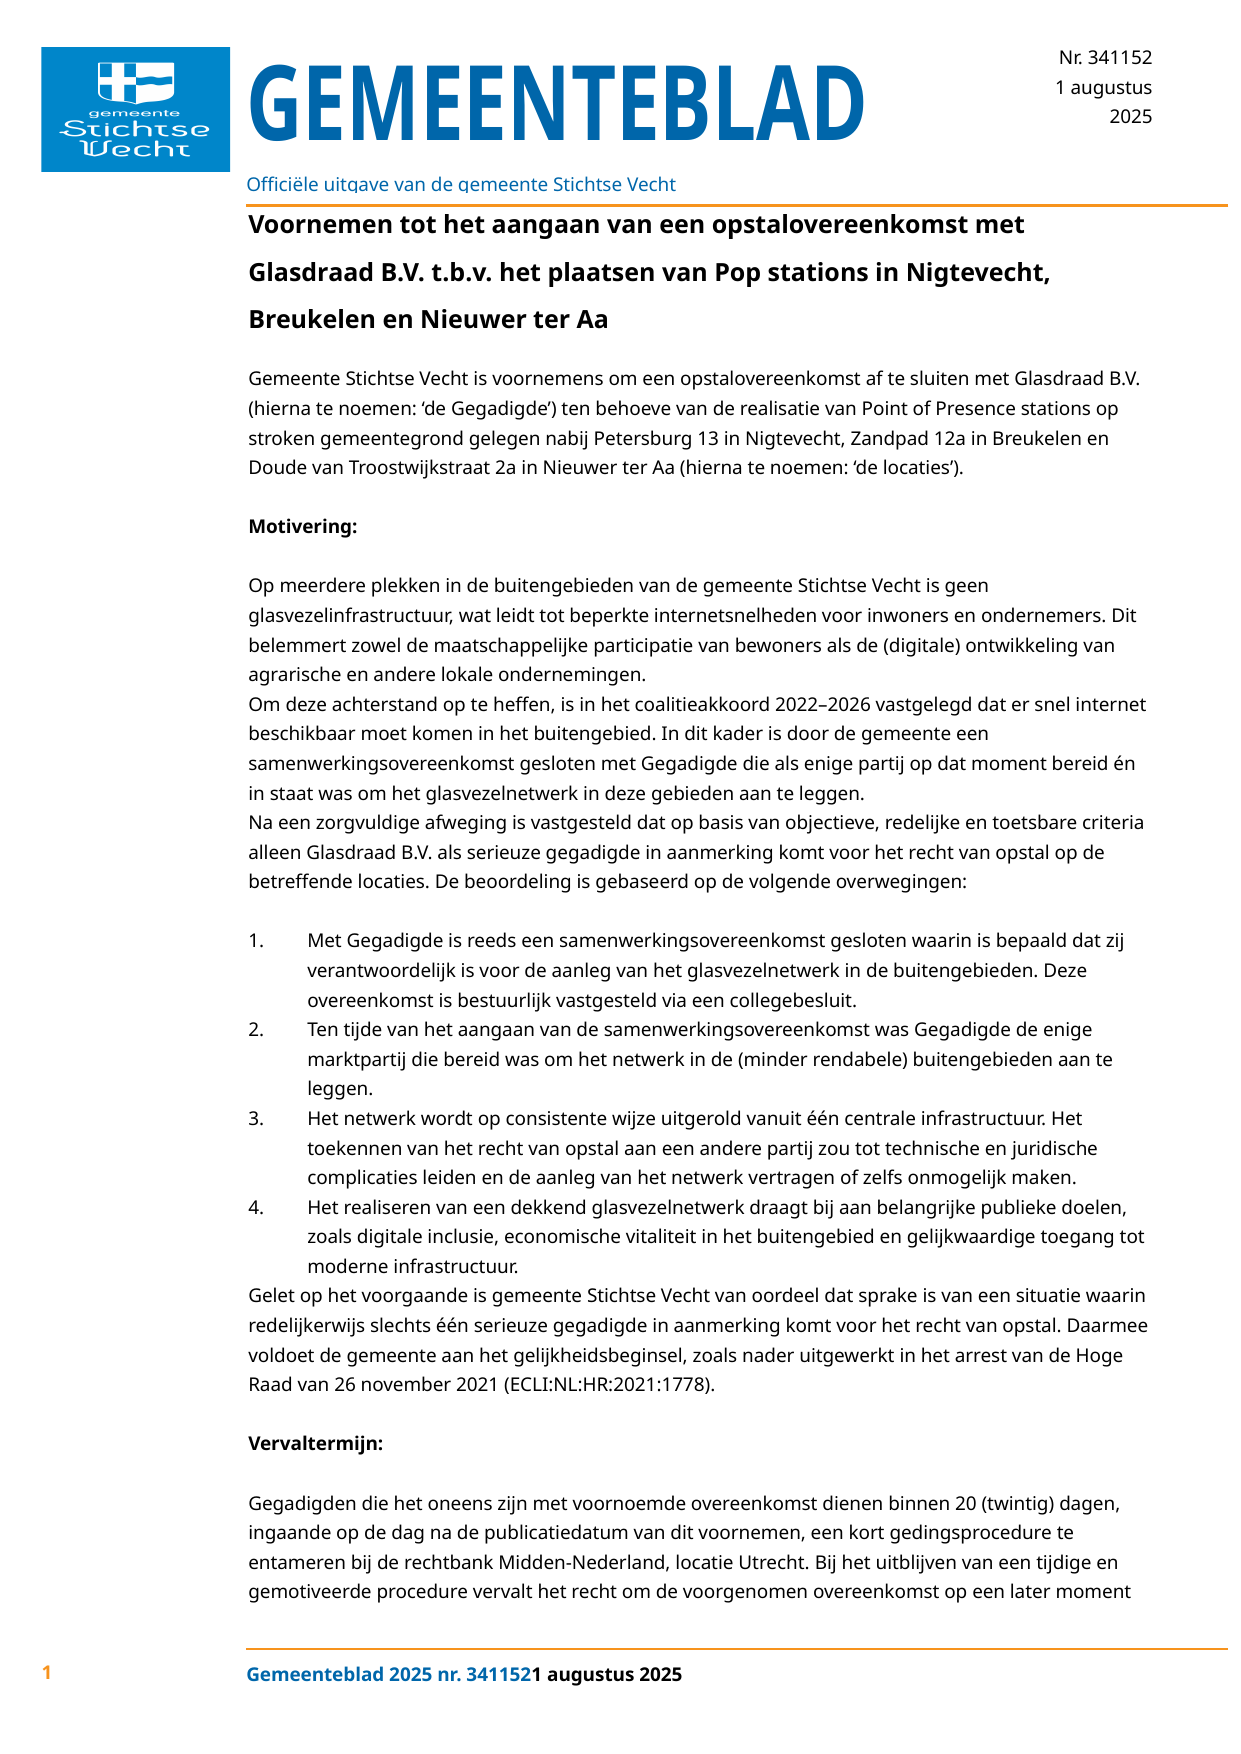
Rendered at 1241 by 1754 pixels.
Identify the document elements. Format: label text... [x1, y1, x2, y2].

picture [137, 63, 174, 103]
list Met Gegadigde is reeds een samenwerkingsovereenkomst gesloten waarin is bepaald dat zij verantwoordelijk is voor de aanleg van het glasvezelnetwerk in de buitengebieden. Deze overeenkomst is bestuurlijk vastgesteld via een collegebesluit. [248, 928, 1152, 1012]
list Ten tijde van het aangaan van de samenwerkingsovereenkomst was Gegadigde de enige marktpartij die bereid was om het netwerk in de (minder rendabele) buitengebieden aan te leggen. [248, 1016, 1152, 1101]
text Gelet op het voorgaande is gemeente Stichtse Vecht van oordeel dat sprake is van een situatie waarin redelijkerwijs slechts één serieuze gegadigde in aanmerking komt voor het recht van opstal. Daarmee voldoet de gemeente aan het gelijkheidsbeginsel, zoals nader uitgewerkt in het arrest van de Hoge Raad van 26 november 2021 (ECLI:NL:HR:2021:1778). [248, 1283, 1152, 1397]
text Voornemen tot het aangaan van een opstalovereenkomst met Glasdraad B.V. t.b.v. het plaatsen van Pop stations in Nigtevecht, Breukelen en Nieuwer ter Aa [248, 207, 1152, 336]
text Gegadigden die het oneens zijn met voornoemde overeenkomst dienen binnen 20 (twintig) dagen, ingaande op de dag na de publicatiedatum van dit voornemen, een kort gedingsprocedure te entameren bij de rechtbank Midden-Nederland, locatie Utrecht. Bij het uitblijven van een tijdige en gemotiveerde procedure vervalt het recht om de voorgenomen overeenkomst op een later moment [248, 1490, 1152, 1604]
text Op meerdere plekken in de buitengebieden van de gemeente Stichtse Vecht is geen glasvezelinfrastructuur, wat leidt tot beperkte internetsnelheden voor inwoners en ondernemers. Dit belemmert zowel de maatschappelijke participatie van bewoners als de (digitale) ontwikkeling van agrarische en andere lokale ondernemingen. [248, 573, 1152, 687]
text Gemeente Stichtse Vecht is voornemens om een opstalovereenkomst af te sluiten met Glasdraad B.V. (hierna te noemen: ‘de Gegadigde’) ten behoeve van de realisatie van Point of Presence stations op stroken gemeentegrond gelegen nabij Petersburg 13 in Nigtevecht, Zandpad 12a in Breukelen en Doude van Troostwijkstraat 2a in Nieuwer ter Aa (hierna te noemen: ‘de locaties’). [248, 366, 1152, 480]
text Na een zorgvuldige afweging is vastgesteld dat op basis van objectieve, redelijke en toetsbare criteria alleen Glasdraad B.V. als serieuze gegadigde in aanmerking komt voor het recht van opstal op de betreffende locaties. De beoordeling is gebaseerd op de volgende overwegingen: [248, 809, 1152, 894]
text Vervaltermijn: [248, 1431, 1152, 1456]
list Het realiseren van een dekkend glasvezelnetwerk draagt bij aan belangrijke publieke doelen, zoals digitale inclusie, economische vitaliteit in het buitengebied en gelijkwaardige toegang tot moderne infrastructuur. [248, 1194, 1152, 1279]
text Motivering: [248, 513, 1152, 539]
text Om deze achterstand op te heffen, is in het coalitieakkoord 2022–2026 vastgelegd dat er snel internet beschikbaar moet komen in het buitengebied. In dit kader is door de gemeente een samenwerkingsovereenkomst gesloten met Gegadigde die als enige partij op dat moment bereid én in staat was om het glasvezelnetwerk in deze gebieden aan te leggen. [248, 691, 1152, 805]
list Het netwerk wordt op consistente wijze uitgerold vanuit één centrale infrastructuur. Het toekennen van het recht van opstal aan een andere partij zou tot technische en juridische complicaties leiden en de aanleg van het netwerk vertragen of zelfs onmogelijk maken. [248, 1105, 1152, 1190]
picture [99, 63, 135, 101]
